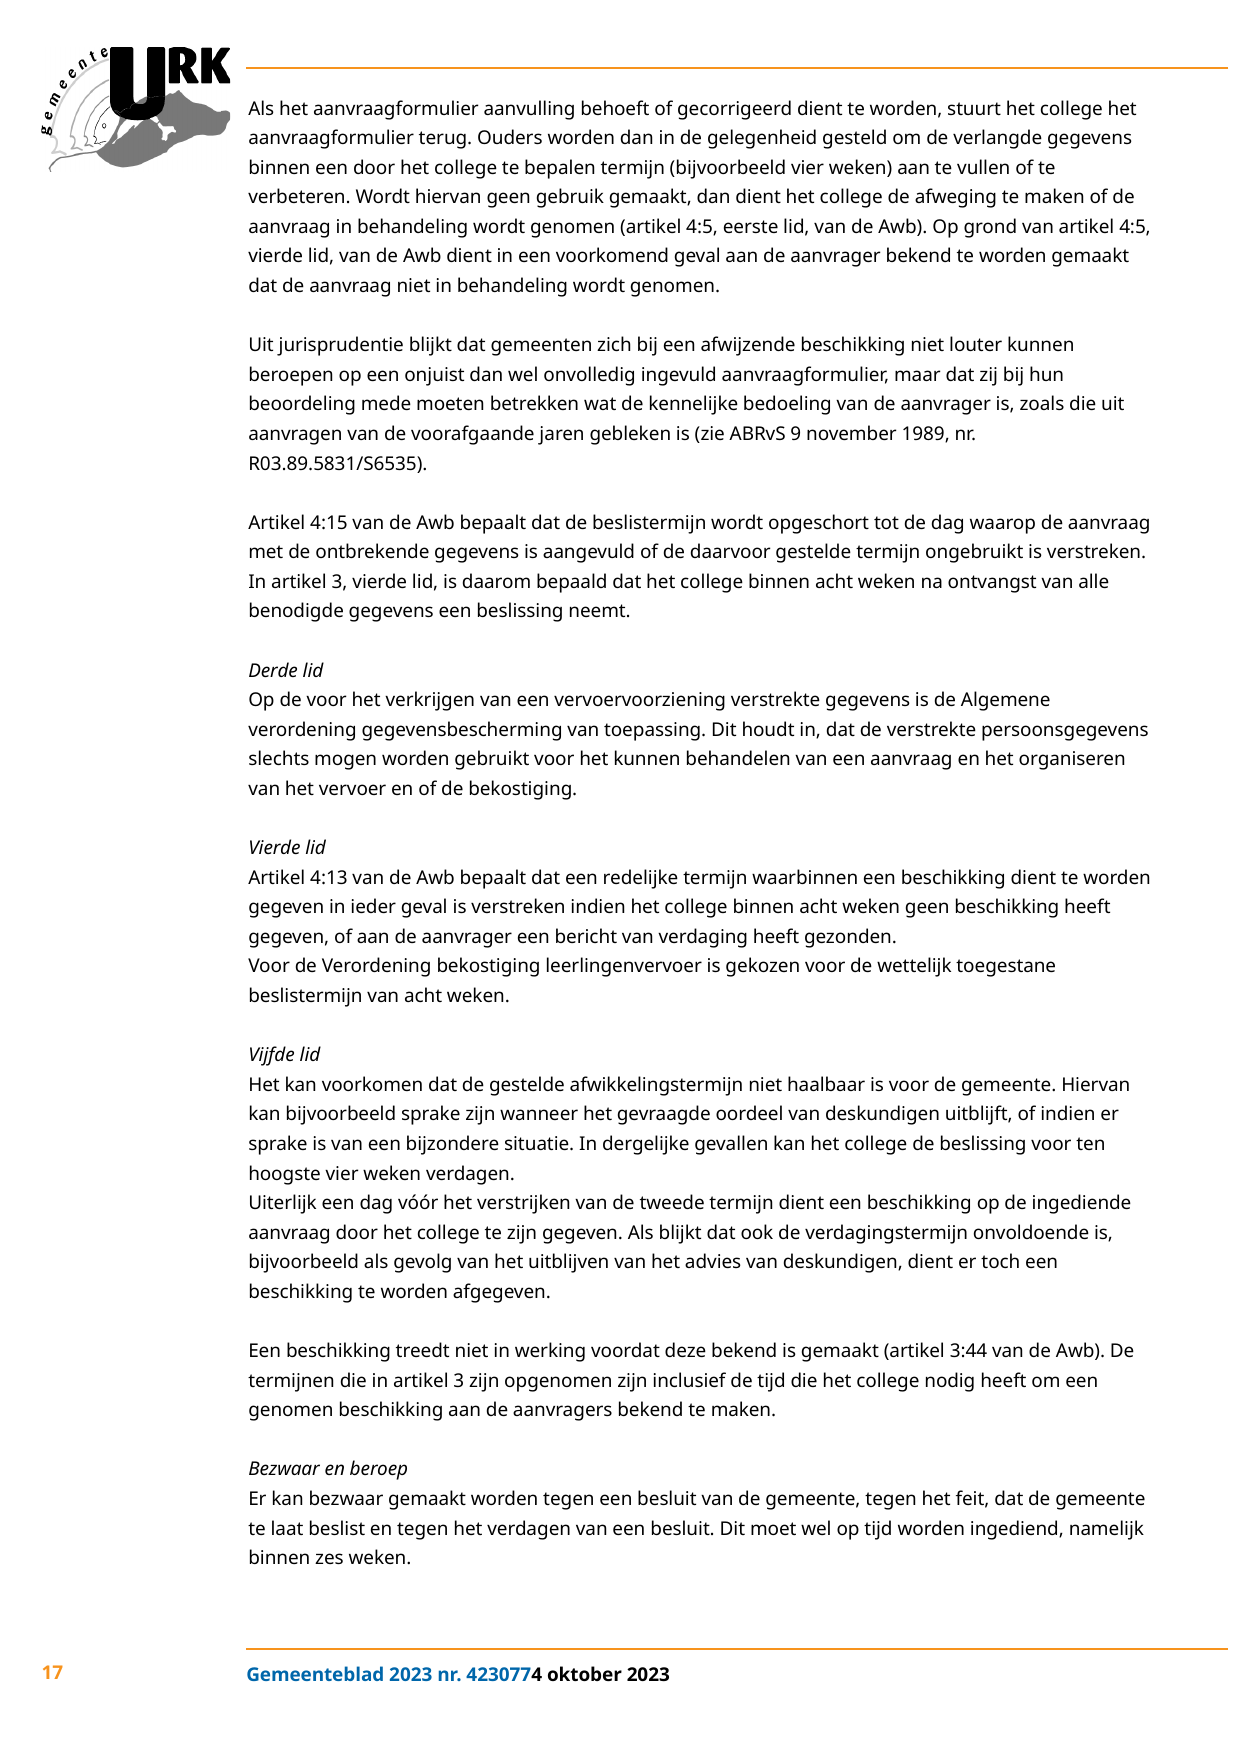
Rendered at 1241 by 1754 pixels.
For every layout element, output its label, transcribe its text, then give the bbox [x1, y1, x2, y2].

text Een beschikking treedt niet in werking voordat deze bekend is gemaakt (artikel 3:44 van de Awb). De termijnen die in artikel 3 zijn opgenomen zijn inclusief de tijd die het college nodig heeft om een genomen beschikking aan de aanvragers bekend te maken. [248, 1337, 1152, 1422]
text Artikel 4:13 van de Awb bepaalt dat een redelijke termijn waarbinnen een beschikking dient te worden gegeven in ieder geval is verstreken indien het college binnen acht weken geen beschikking heeft gegeven, of aan de aanvrager een bericht van verdaging heeft gezonden. [248, 864, 1152, 949]
text Op de voor het verkrijgen van een vervoervoorziening verstrekte gegevens is de Algemene verordening gegevensbescherming van toepassing. Dit houdt in, dat de verstrekte persoonsgegevens slechts mogen worden gebruikt voor het kunnen behandelen van een aanvraag en het organiseren van het vervoer en of de bekostiging. [248, 686, 1152, 801]
text Uit jurisprudentie blijkt dat gemeenten zich bij een afwijzende beschikking niet louter kunnen beroepen op een onjuist dan wel onvolledig ingevuld aanvraagformulier, maar dat zij bij hun beoordeling mede moeten betrekken wat de kennelijke bedoeling van de aanvrager is, zoals die uit aanvragen van de voorafgaande jaren gebleken is (zie ABRvS 9 november 1989, nr. R03.89.5831/S6535). [248, 331, 1152, 476]
text Vierde lid [248, 834, 1152, 860]
text Bezwaar en beroep [248, 1456, 1152, 1481]
text Het kan voorkomen dat de gestelde afwikkelingstermijn niet haalbaar is voor de gemeente. Hiervan kan bijvoorbeeld sprake zijn wanneer het gevraagde oordeel van deskundigen uitblijft, of indien er sprake is van een bijzondere situatie. In dergelijke gevallen kan het college de beslissing voor ten hoogste vier weken verdagen. [248, 1071, 1152, 1186]
text Derde lid [248, 657, 1152, 683]
text Als het aanvraagformulier aanvulling behoeft of gecorrigeerd dient te worden, stuurt het college het aanvraagformulier terug. Ouders worden dan in de gelegenheid gesteld om de verlangde gegevens binnen een door het college te bepalen termijn (bijvoorbeeld vier weken) aan te vullen of te verbeteren. Wordt hiervan geen gebruik gemaakt, dan dient het college de afweging te maken of de aanvraag in behandeling wordt genomen (artikel 4:5, eerste lid, van de Awb). Op grond van artikel 4:5, vierde lid, van de Awb dient in een voorkomend geval aan de aanvrager bekend te worden gemaakt dat de aanvraag niet in behandeling wordt genomen. [248, 95, 1152, 298]
text Er kan bezwaar gemaakt worden tegen een besluit van de gemeente, tegen het feit, dat de gemeente te laat beslist en tegen het verdagen van een besluit. Dit moet wel op tijd worden ingediend, namelijk binnen zes weken. [248, 1485, 1152, 1570]
text Vijfde lid [248, 1041, 1152, 1067]
text Artikel 4:15 van de Awb bepaalt dat de beslistermijn wordt opgeschort tot de dag waarop de aanvraag met de ontbrekende gegevens is aangevuld of de daarvoor gestelde termijn ongebruikt is verstreken. In artikel 3, vierde lid, is daarom bepaald dat het college binnen acht weken na ontvangst van alle benodigde gegevens een beslissing neemt. [248, 509, 1152, 623]
text Uiterlijk een dag vóór het verstrijken van de tweede termijn dient een beschikking op de ingediende aanvraag door het college te zijn gegeven. Als blijkt dat ook de verdagingstermijn onvoldoende is, bijvoorbeeld als gevolg van het uitblijven van het advies van deskundigen, dient er toch een beschikking te worden afgegeven. [248, 1189, 1152, 1304]
text Voor de Verordening bekostiging leerlingenvervoer is gekozen voor de wettelijk toegestane beslistermijn van acht weken. [248, 953, 1152, 1008]
picture [41, 47, 231, 172]
